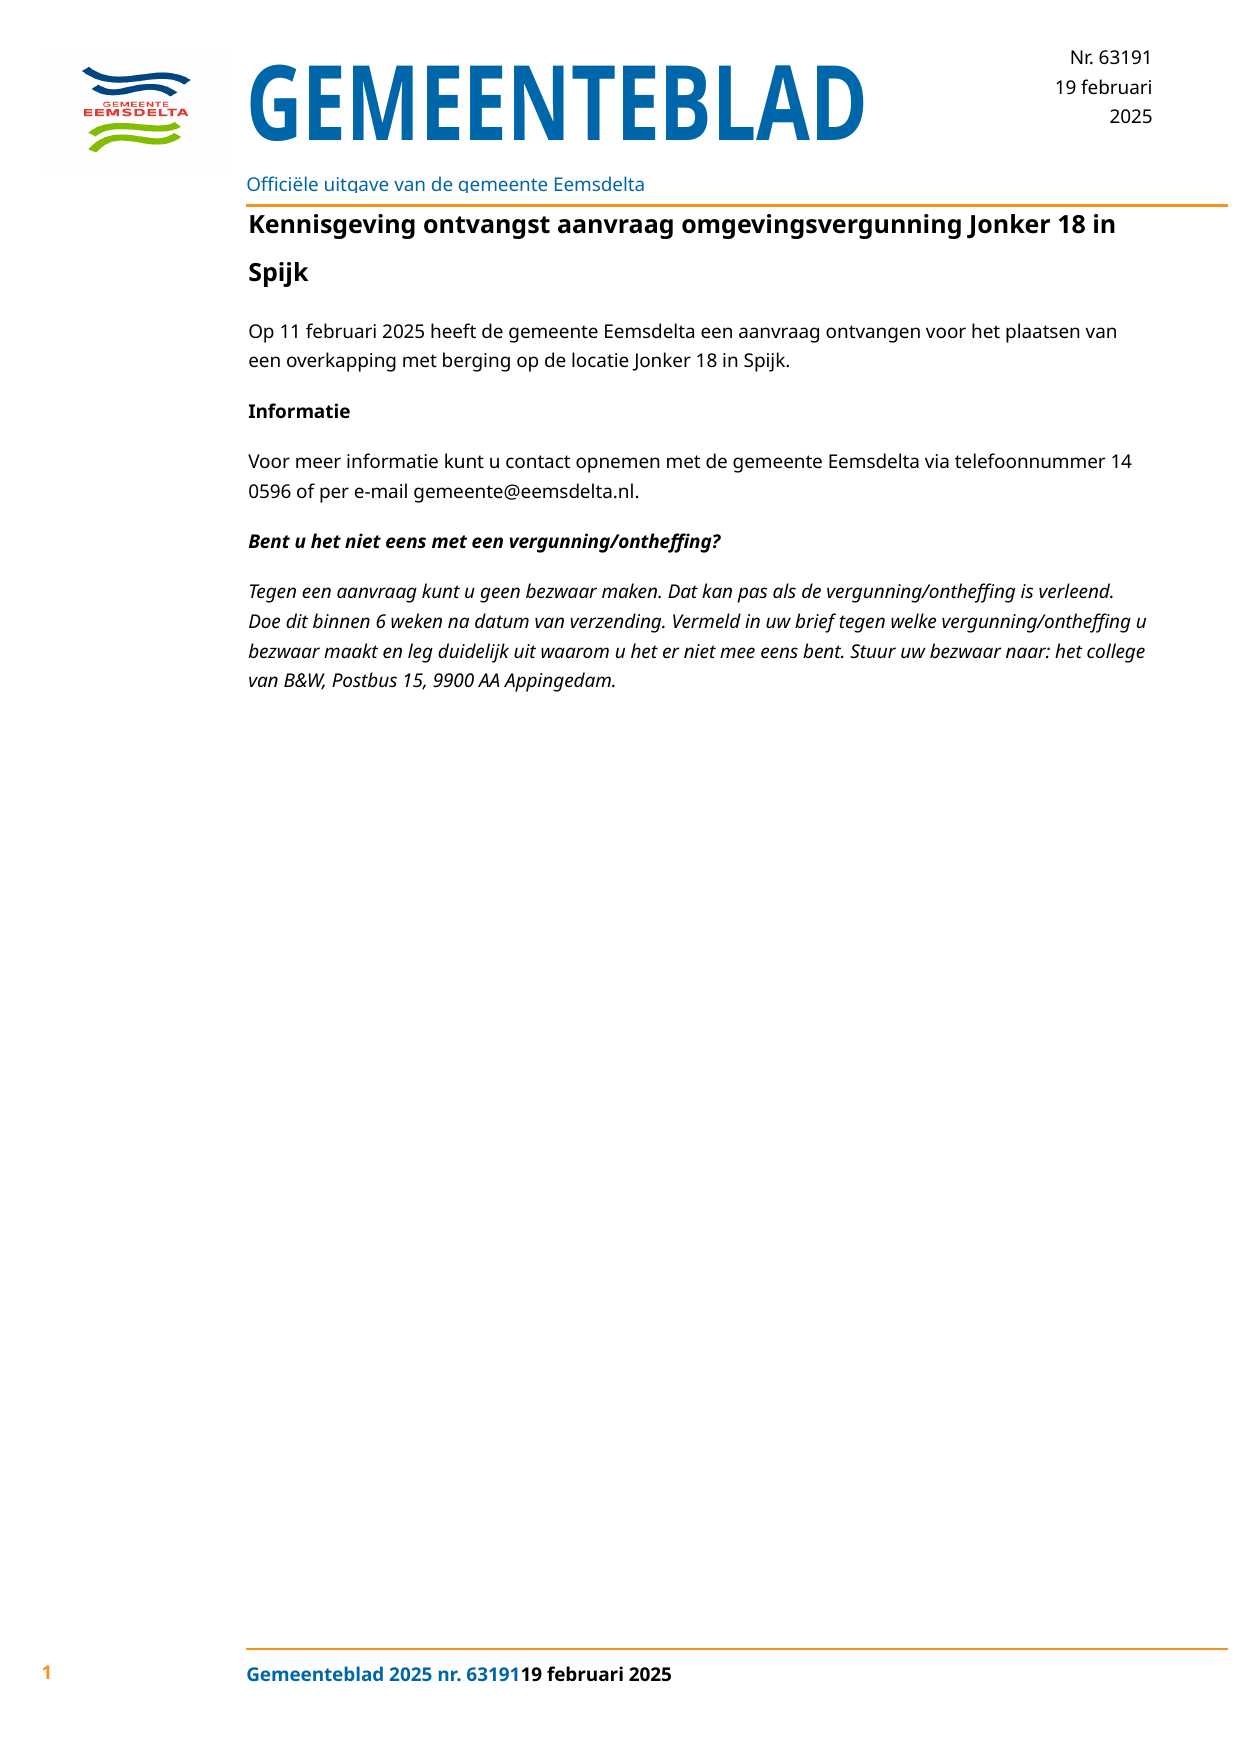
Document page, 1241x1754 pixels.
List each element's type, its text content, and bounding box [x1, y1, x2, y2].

text Voor meer informatie kunt u contact opnemen met de gemeente Eemsdelta via telefoonnummer 14 0596 of per e-mail gemeente@eemsdelta.nl. [248, 448, 1152, 504]
text Tegen een aanvraag kunt u geen bezwaar maken. Dat kan pas als de vergunning/ontheffing is verleend. Doe dit binnen 6 weken na datum van verzending. Vermeld in uw brief tegen welke vergunning/ontheffing u bezwaar maakt en leg duidelijk uit waarom u het er niet mee eens bent. Stuur uw bezwaar naar: het college van B&W, Postbus 15, 9900 AA Appingedam. [248, 579, 1152, 693]
picture [41, 47, 231, 172]
text Op 11 februari 2025 heeft de gemeente Eemsdelta een aanvraag ontvangen voor het plaatsen van een overkapping met berging op de locatie Jonker 18 in Spijk. [248, 318, 1152, 373]
text Bent u het niet eens met een vergunning/ontheffing? [248, 528, 1152, 554]
text Informatie [248, 398, 1152, 424]
text Kennisgeving ontvangst aanvraag omgevingsvergunning Jonker 18 in Spijk [248, 207, 1152, 288]
